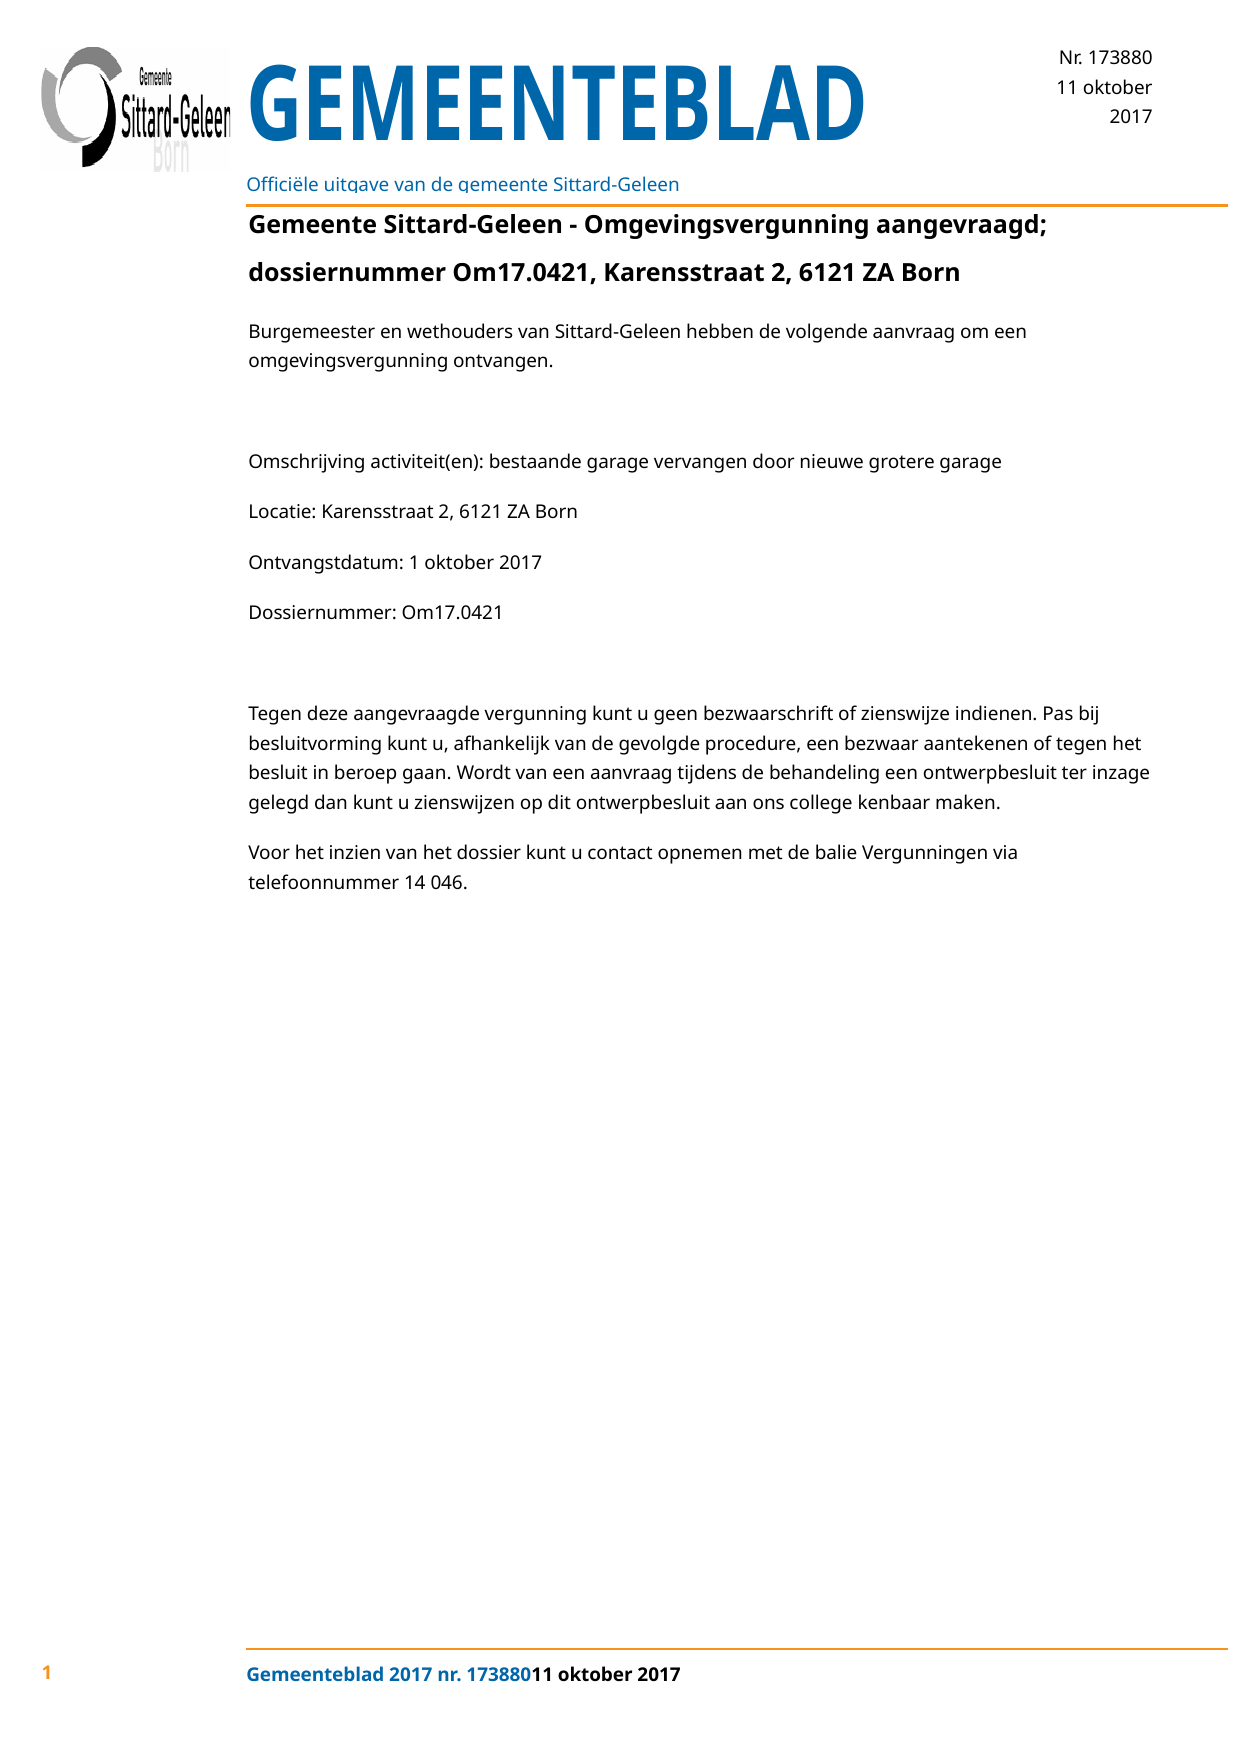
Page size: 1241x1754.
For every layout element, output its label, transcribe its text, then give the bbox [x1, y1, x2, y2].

text Tegen deze aangevraagde vergunning kunt u geen bezwaarschrift of zienswijze indienen. Pas bij besluitvorming kunt u, afhankelijk van de gevolgde procedure, een bezwaar aantekenen of tegen het besluit in beroep gaan. Wordt van een aanvraag tijdens de behandeling een ontwerpbesluit ter inzage gelegd dan kunt u zienswijzen op dit ontwerpbesluit aan ons college kenbaar maken. [248, 700, 1152, 815]
text Burgemeester en wethouders van Sittard-Geleen hebben de volgende aanvraag om een omgevingsvergunning ontvangen. [248, 318, 1152, 373]
text Omschrijving activiteit(en): bestaande garage vervangen door nieuwe grotere garage [248, 448, 1152, 474]
text Dossiernummer: Om17.0421 [248, 599, 1152, 625]
text Ontvangstdatum: 1 oktober 2017 [248, 549, 1152, 575]
text Gemeente Sittard-Geleen - Omgevingsvergunning aangevraagd; dossiernummer Om17.0421, Karensstraat 2, 6121 ZA Born [248, 207, 1152, 288]
picture [41, 47, 231, 172]
text Voor het inzien van het dossier kunt u contact opnemen met de balie Vergunningen via telefoonnummer 14 046. [248, 839, 1152, 895]
text Locatie: Karensstraat 2, 6121 ZA Born [248, 499, 1152, 524]
